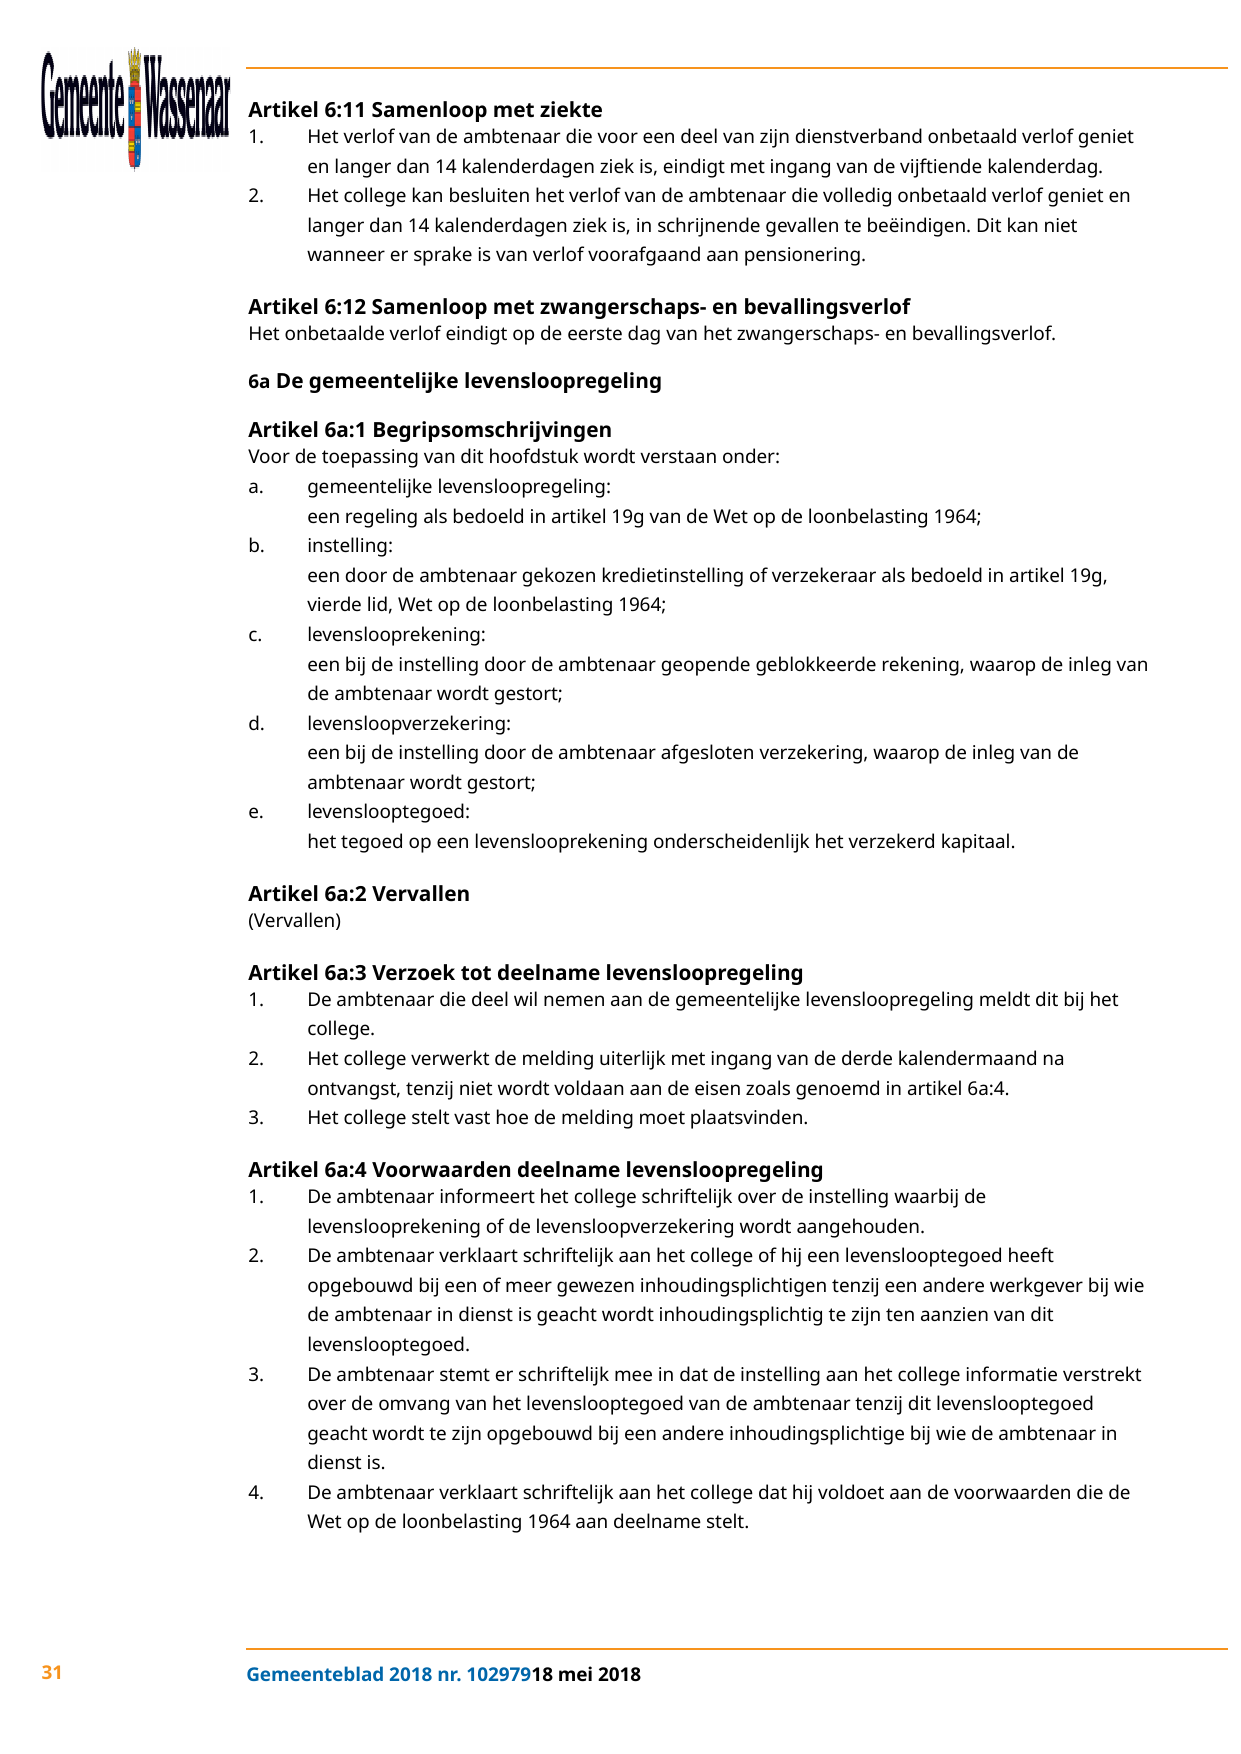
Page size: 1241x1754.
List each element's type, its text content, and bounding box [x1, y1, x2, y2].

text Artikel 6a:1 Begripsomschrijvingen [248, 415, 1152, 444]
list instelling: [248, 532, 1152, 558]
text Artikel 6a:4 Voorwaarden deelname levensloopregeling [248, 1155, 1152, 1183]
list het tegoed op een levenslooprekening onderscheidenlijk het verzekerd kapitaal. [248, 828, 1152, 854]
list een regeling als bedoeld in artikel 19g van de Wet op de loonbelasting 1964; [248, 503, 1152, 529]
list De ambtenaar verklaart schriftelijk aan het college of hij een levenslooptegoed heeft opgebouwd bij een of meer gewezen inhoudingsplichtigen tenzij een andere werkgever bij wie de ambtenaar in dienst is geacht wordt inhoudingsplichtig te zijn ten aanzien van dit levenslooptegoed. [248, 1242, 1152, 1357]
list De ambtenaar stemt er schriftelijk mee in dat de instelling aan het college informatie verstrekt over de omvang van het levenslooptegoed van de ambtenaar tenzij dit levenslooptegoed geacht wordt te zijn opgebouwd bij een andere inhoudingsplichtige bij wie de ambtenaar in dienst is. [248, 1361, 1152, 1475]
list levensloopverzekering: [248, 710, 1152, 736]
list De ambtenaar informeert het college schriftelijk over de instelling waarbij de levenslooprekening of de levensloopverzekering wordt aangehouden. [248, 1183, 1152, 1238]
text Artikel 6:11 Samenloop met ziekte [248, 95, 1152, 123]
list levenslooptegoed: [248, 799, 1152, 824]
list een bij de instelling door de ambtenaar geopende geblokkeerde rekening, waarop de inleg van de ambtenaar wordt gestort; [248, 651, 1152, 706]
list Het verlof van de ambtenaar die voor een deel van zijn dienstverband onbetaald verlof geniet en langer dan 14 kalenderdagen ziek is, eindigt met ingang van de vijftiende kalenderdag. [248, 123, 1152, 178]
list een bij de instelling door de ambtenaar afgesloten verzekering, waarop de inleg van de ambtenaar wordt gestort; [248, 739, 1152, 795]
text 6a De gemeentelijke levensloopregeling [248, 366, 1152, 394]
text Artikel 6:12 Samenloop met zwangerschaps- en bevallingsverlof [248, 292, 1152, 320]
text (Vervallen) [248, 907, 1152, 933]
list Het college kan besluiten het verlof van de ambtenaar die volledig onbetaald verlof geniet en langer dan 14 kalenderdagen ziek is, in schrijnende gevallen te beëindigen. Dit kan niet wanneer er sprake is van verlof voorafgaand aan pensionering. [248, 182, 1152, 267]
text Voor de toepassing van dit hoofdstuk wordt verstaan onder: [248, 444, 1152, 469]
picture [41, 47, 231, 172]
list levenslooprekening: [248, 621, 1152, 647]
list De ambtenaar verklaart schriftelijk aan het college dat hij voldoet aan de voorwaarden die de Wet op de loonbelasting 1964 aan deelname stelt. [248, 1479, 1152, 1534]
list De ambtenaar die deel wil nemen aan de gemeentelijke levensloopregeling meldt dit bij het college. [248, 986, 1152, 1041]
list een door de ambtenaar gekozen kredietinstelling of verzekeraar als bedoeld in artikel 19g, vierde lid, Wet op de loonbelasting 1964; [248, 562, 1152, 617]
list gemeentelijke levensloopregeling: [248, 473, 1152, 499]
list Het college stelt vast hoe de melding moet plaatsvinden. [248, 1104, 1152, 1130]
list Het college verwerkt de melding uiterlijk met ingang van de derde kalendermaand na ontvangst, tenzij niet wordt voldaan aan de eisen zoals genoemd in artikel 6a:4. [248, 1045, 1152, 1101]
text Artikel 6a:2 Vervallen [248, 879, 1152, 907]
text Het onbetaalde verlof eindigt op de eerste dag van het zwangerschaps- en bevallingsverlof. [248, 320, 1152, 346]
text Artikel 6a:3 Verzoek tot deelname levensloopregeling [248, 958, 1152, 986]
